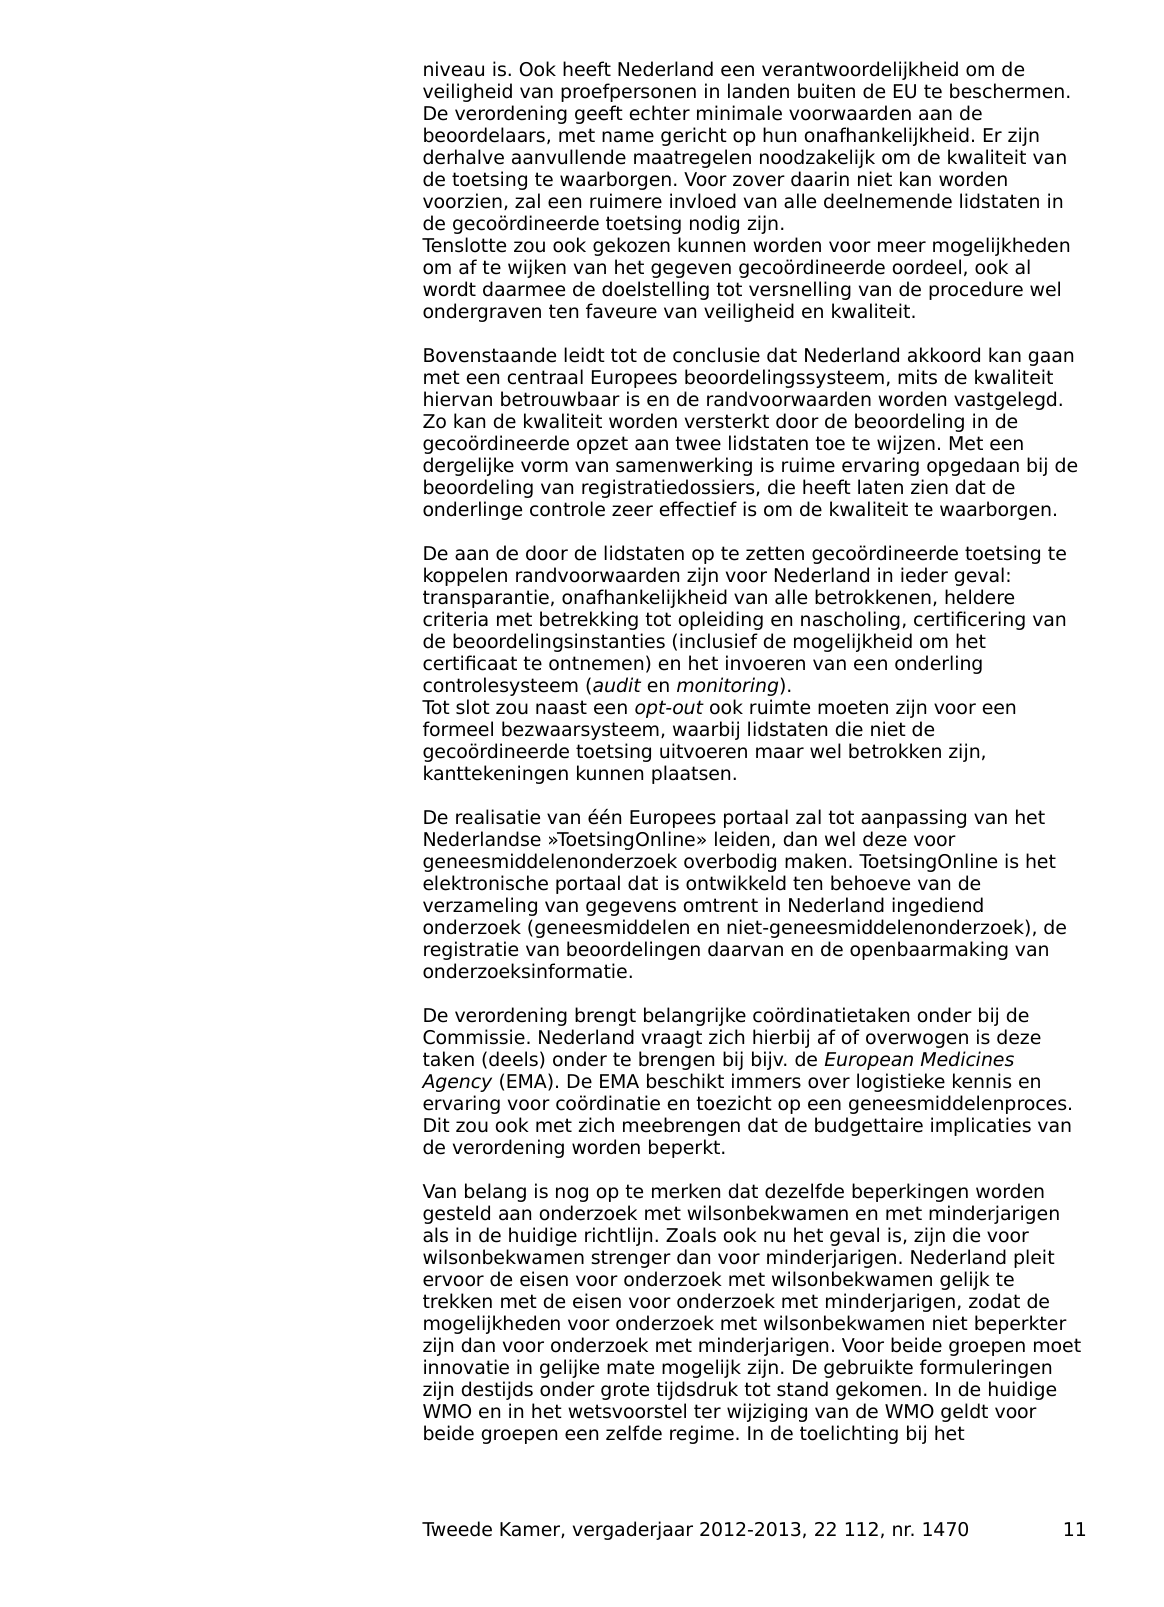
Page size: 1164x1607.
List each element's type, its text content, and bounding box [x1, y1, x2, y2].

text niveau is. Ook heeft Nederland een verantwoordelijkheid om de veiligheid van proefpersonen in landen buiten de EU te beschermen. De verordening geeft echter minimale voorwaarden aan de beoordelaars, met name gericht op hun onafhankelijkheid. Er zijn derhalve aanvullende maatregelen noodzakelijk om de kwaliteit van de toetsing te waarborgen. Voor zover daarin niet kan worden voorzien, zal een ruimere invloed van alle deelnemende lidstaten in de gecoördineerde toetsing nodig zijn. [422, 59, 1087, 235]
text De verordening brengt belangrijke coördinatietaken onder bij de Commissie. Nederland vraagt zich hierbij af of overwogen is deze taken (deels) onder te brengen bij bijv. de European Medicines Agency (EMA). De EMA beschikt immers over logistieke kennis en ervaring voor coördinatie en toezicht op een geneesmiddelenproces. Dit zou ook met zich meebrengen dat de budgettaire implicaties van de verordening worden beperkt. [422, 1005, 1087, 1159]
text Bovenstaande leidt tot de conclusie dat Nederland akkoord kan gaan met een centraal Europees beoordelingssysteem, mits de kwaliteit hiervan betrouwbaar is en de randvoorwaarden worden vastgelegd. Zo kan de kwaliteit worden versterkt door de beoordeling in de gecoördineerde opzet aan twee lidstaten toe te wijzen. Met een dergelijke vorm van samenwerking is ruime ervaring opgedaan bij de beoordeling van registratiedossiers, die heeft laten zien dat de onderlinge controle zeer effectief is om de kwaliteit te waarborgen. [422, 345, 1087, 521]
text Tenslotte zou ook gekozen kunnen worden voor meer mogelijkheden om af te wijken van het gegeven gecoördineerde oordeel, ook al wordt daarmee de doelstelling tot versnelling van de procedure wel ondergraven ten faveure van veiligheid en kwaliteit. [422, 235, 1087, 323]
text Tot slot zou naast een opt-out ook ruimte moeten zijn voor een formeel bezwaarsysteem, waarbij lidstaten die niet de gecoördineerde toetsing uitvoeren maar wel betrokken zijn, kanttekeningen kunnen plaatsen. [422, 697, 1087, 785]
text De aan de door de lidstaten op te zetten gecoördineerde toetsing te koppelen randvoorwaarden zijn voor Nederland in ieder geval: transparantie, onafhankelijkheid van alle betrokkenen, heldere criteria met betrekking tot opleiding en nascholing, certificering van de beoordelingsinstanties (inclusief de mogelijkheid om het certificaat te ontnemen) en het invoeren van een onderling controlesysteem (audit en monitoring). [422, 543, 1087, 697]
text Van belang is nog op te merken dat dezelfde beperkingen worden gesteld aan onderzoek met wilsonbekwamen en met minderjarigen als in de huidige richtlijn. Zoals ook nu het geval is, zijn die voor wilsonbekwamen strenger dan voor minderjarigen. Nederland pleit ervoor de eisen voor onderzoek met wilsonbekwamen gelijk te trekken met de eisen voor onderzoek met minderjarigen, zodat de mogelijkheden voor onderzoek met wilsonbekwamen niet beperkter zijn dan voor onderzoek met minderjarigen. Voor beide groepen moet innovatie in gelijke mate mogelijk zijn. De gebruikte formuleringen zijn destijds onder grote tijdsdruk tot stand gekomen. In de huidige WMO en in het wetsvoorstel ter wijziging van de WMO geldt voor beide groepen een zelfde regime. In de toelichting bij het [422, 1181, 1087, 1445]
text De realisatie van één Europees portaal zal tot aanpassing van het Nederlandse »ToetsingOnline» leiden, dan wel deze voor geneesmiddelenonderzoek overbodig maken. ToetsingOnline is het elektronische portaal dat is ontwikkeld ten behoeve van de verzameling van gegevens omtrent in Nederland ingediend onderzoek (geneesmiddelen en niet-geneesmiddelenonderzoek), de registratie van beoordelingen daarvan en de openbaarmaking van onderzoeksinformatie. [422, 807, 1087, 983]
